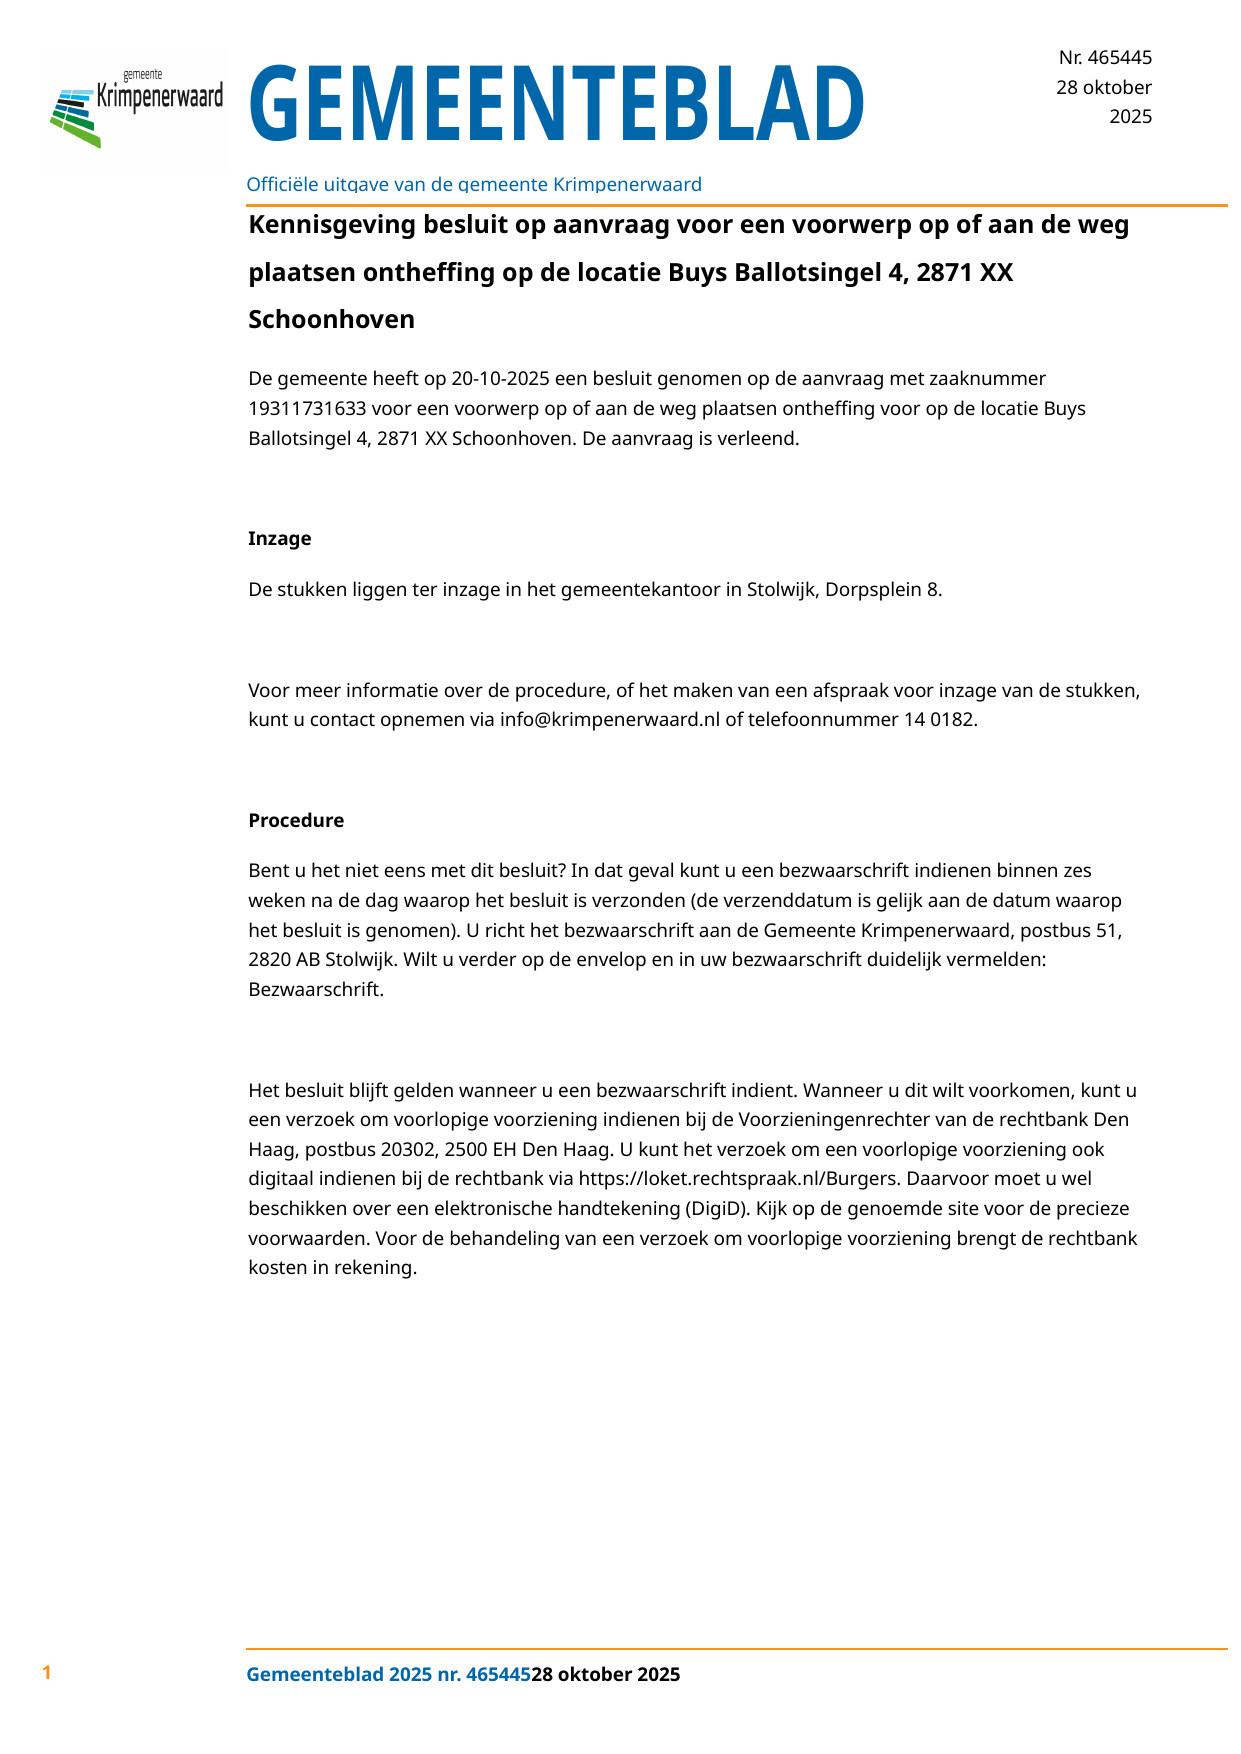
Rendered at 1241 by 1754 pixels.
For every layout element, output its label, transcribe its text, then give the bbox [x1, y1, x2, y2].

text Inzage [248, 526, 1152, 551]
text Bent u het niet eens met dit besluit? In dat geval kunt u een bezwaarschrift indienen binnen zes weken na de dag waarop het besluit is verzonden (de verzenddatum is gelijk aan de datum waarop het besluit is genomen). U richt het bezwaarschrift aan de Gemeente Krimpenerwaard, postbus 51, 2820 AB Stolwijk. Wilt u verder op de envelop en in uw bezwaarschrift duidelijk vermelden: Bezwaarschrift. [248, 858, 1152, 1002]
text Het besluit blijft gelden wanneer u een bezwaarschrift indient. Wanneer u dit wilt voorkomen, kunt u een verzoek om voorlopige voorziening indienen bij de Voorzieningenrechter van de rechtbank Den Haag, postbus 20302, 2500 EH Den Haag. U kunt het verzoek om een voorlopige voorziening ook digitaal indienen bij de rechtbank via https://loket.rechtspraak.nl/Burgers. Daarvoor moet u wel beschikken over een elektronische handtekening (DigiD). Kijk op de genoemde site voor de precieze voorwaarden. Voor de behandeling van een verzoek om voorlopige voorziening brengt de rechtbank kosten in rekening. [248, 1077, 1152, 1280]
text De stukken liggen ter inzage in het gemeentekantoor in Stolwijk, Dorpsplein 8. [248, 576, 1152, 602]
text De gemeente heeft op 20-10-2025 een besluit genomen op de aanvraag met zaaknummer 19311731633 voor een voorwerp op of aan de weg plaatsen ontheffing voor op de locatie Buys Ballotsingel 4, 2871 XX Schoonhoven. De aanvraag is verleend. [248, 366, 1152, 450]
picture [41, 47, 231, 172]
text Voor meer informatie over de procedure, of het maken van een afspraak voor inzage van de stukken, kunt u contact opnemen via info@krimpenerwaard.nl of telefoonnummer 14 0182. [248, 677, 1152, 732]
text Kennisgeving besluit op aanvraag voor een voorwerp op of aan de weg plaatsen ontheffing op de locatie Buys Ballotsingel 4, 2871 XX Schoonhoven [248, 207, 1152, 336]
text Procedure [248, 807, 1152, 833]
